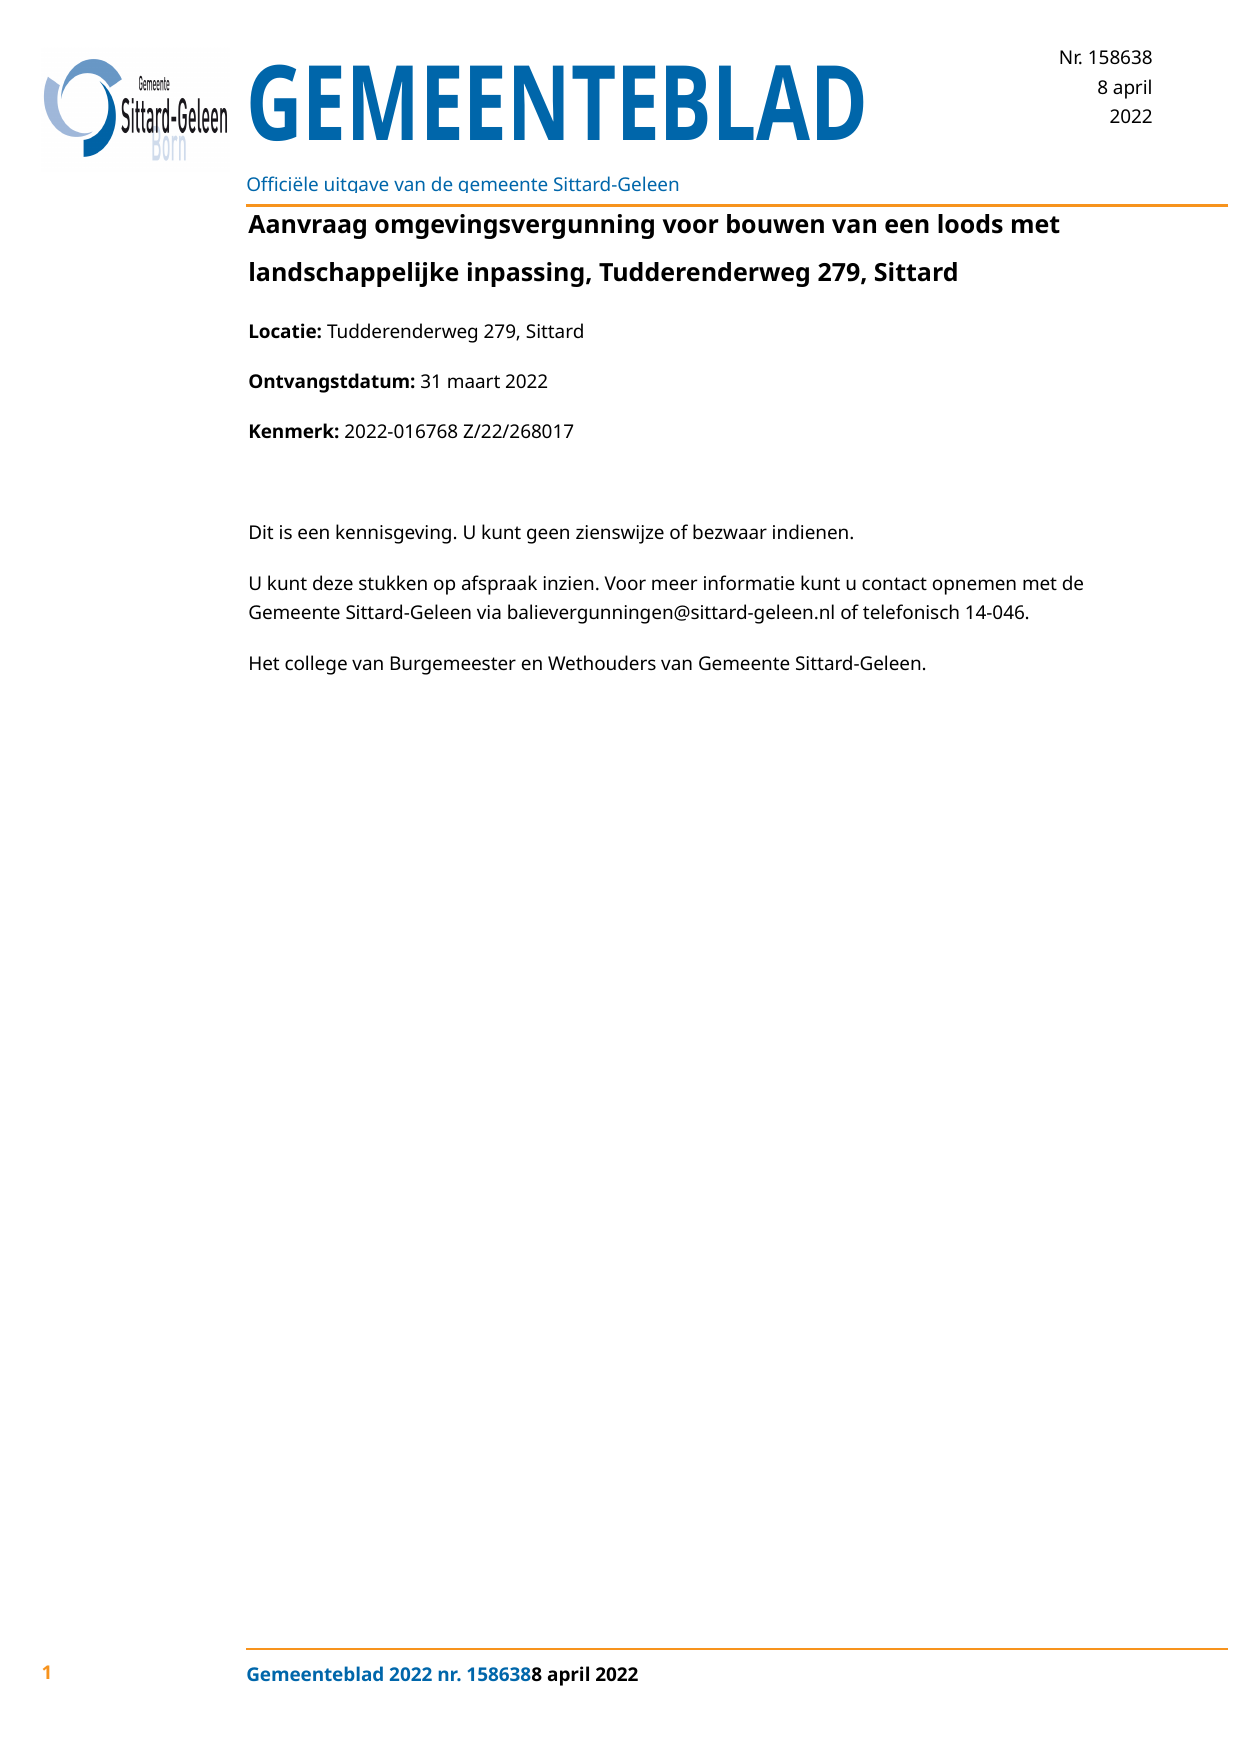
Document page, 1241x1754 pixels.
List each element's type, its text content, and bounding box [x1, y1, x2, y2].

text Het college van Burgemeester en Wethouders van Gemeente Sittard-Geleen. [248, 650, 1152, 676]
text U kunt deze stukken op afspraak inzien. Voor meer informatie kunt u contact opnemen met de Gemeente Sittard-Geleen via balievergunningen@sittard-geleen.nl of telefonisch 14-046. [248, 570, 1152, 625]
text Ontvangstdatum: 31 maart 2022 [248, 368, 1152, 394]
picture [41, 47, 231, 172]
text Locatie: Tudderenderweg 279, Sittard [248, 318, 1152, 344]
text Kenmerk: 2022-016768 Z/22/268017 [248, 419, 1152, 444]
text Dit is een kennisgeving. U kunt geen zienswijze of bezwaar indienen. [248, 519, 1152, 545]
text Aanvraag omgevingsvergunning voor bouwen van een loods met landschappelijke inpassing, Tudderenderweg 279, Sittard [248, 207, 1152, 288]
